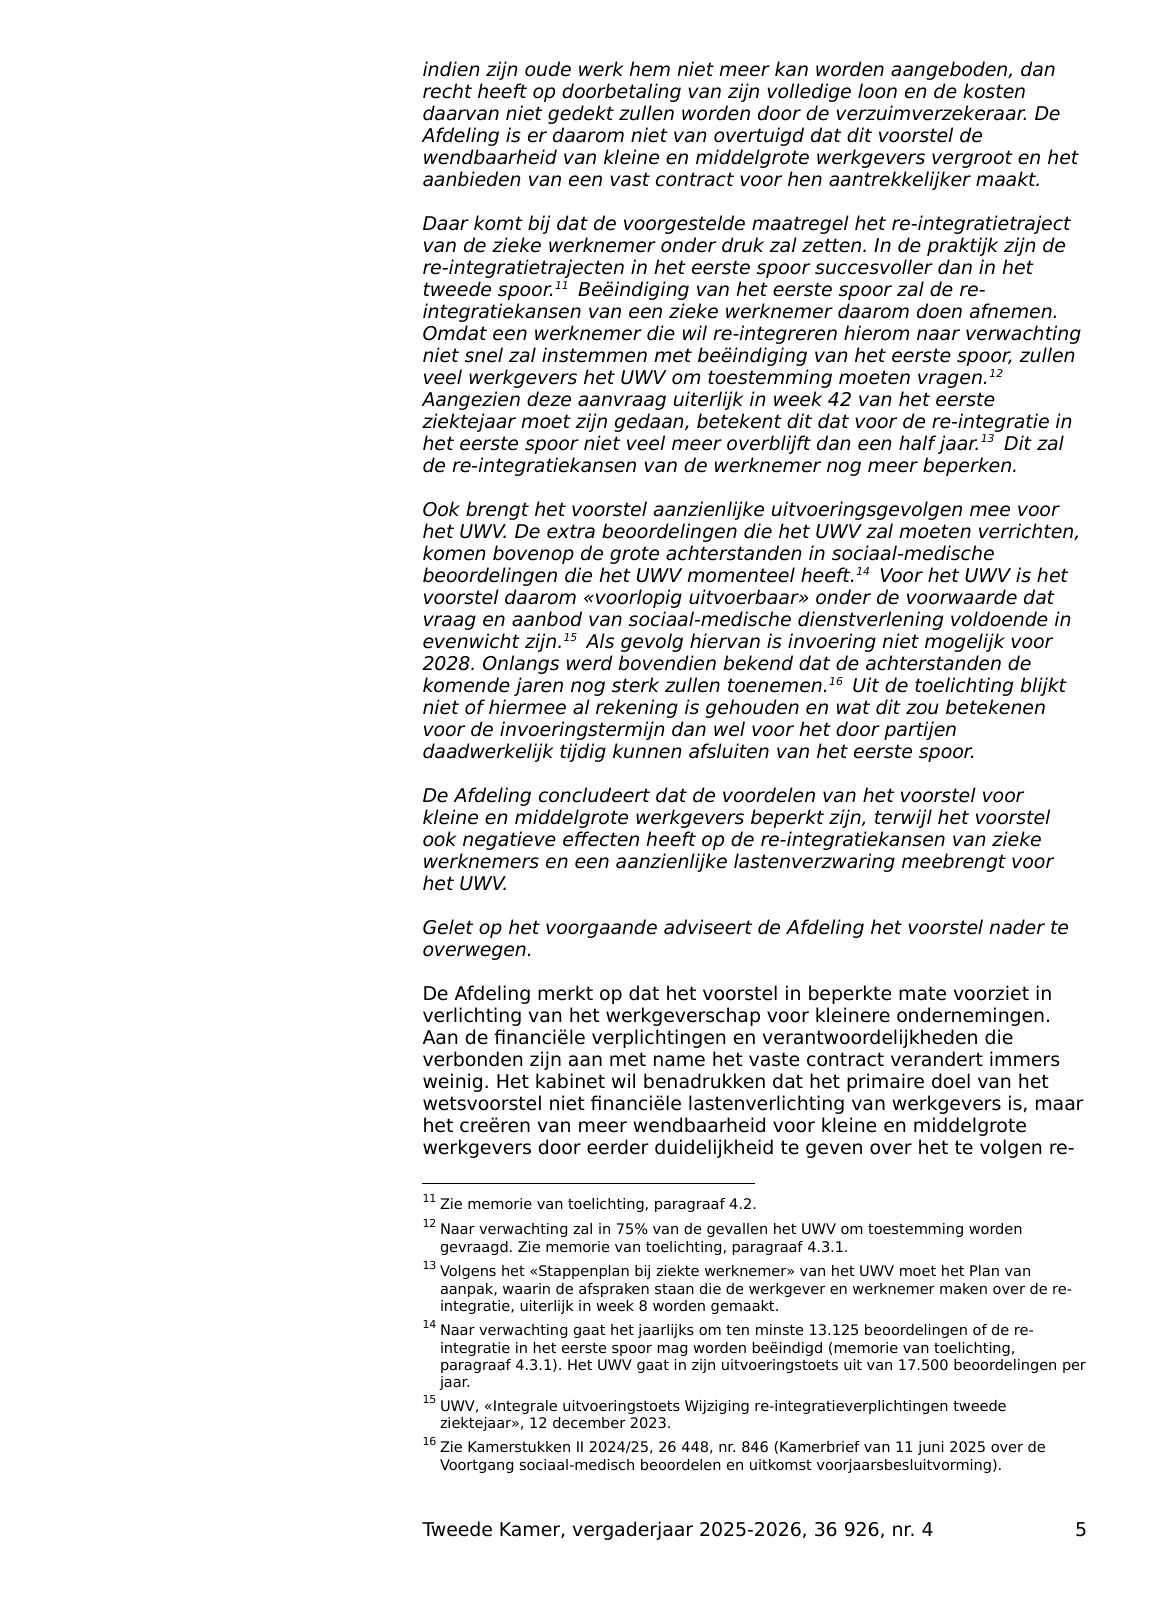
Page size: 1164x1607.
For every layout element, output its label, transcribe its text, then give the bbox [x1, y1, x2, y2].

text Zie memorie van toelichting, paragraaf 4.2. [422, 1192, 1087, 1214]
text indien zijn oude werk hem niet meer kan worden aangeboden, dan recht heeft op doorbetaling van zijn volledige loon en de kosten daarvan niet gedekt zullen worden door de verzuimverzekeraar. De Afdeling is er daarom niet van overtuigd dat dit voorstel de wendbaarheid van kleine en middelgrote werkgevers vergroot en het aanbieden van een vast contract voor hen aantrekkelijker maakt. [422, 59, 1087, 191]
text Naar verwachting zal in 75% van de gevallen het UWV om toestemming worden gevraagd. Zie memorie van toelichting, paragraaf 4.3.1. [422, 1217, 1087, 1256]
text Naar verwachting gaat het jaarlijks om ten minste 13.125 beoordelingen of de re-integratie in het eerste spoor mag worden beëindigd (memorie van toelichting, paragraaf 4.3.1). Het UWV gaat in zijn uitvoeringstoets uit van 17.500 beoordelingen per jaar. [422, 1318, 1087, 1391]
text Volgens het «Stappenplan bij ziekte werknemer» van het UWV moet het Plan van aanpak, waarin de afspraken staan die de werkgever en werknemer maken over de re-integratie, uiterlijk in week 8 worden gemaakt. [422, 1259, 1087, 1315]
text Gelet op het voorgaande adviseert de Afdeling het voorstel nader te overwegen. [422, 917, 1087, 961]
text Ook brengt het voorstel aanzienlijke uitvoeringsgevolgen mee voor het UWV. De extra beoordelingen die het UWV zal moeten verrichten, komen bovenop de grote achterstanden in sociaal-medische beoordelingen die het UWV momenteel heeft. Voor het UWV is het voorstel daarom «voorlopig uitvoerbaar» onder de voorwaarde dat vraag en aanbod van sociaal-medische dienstverlening voldoende in evenwicht zijn. Als gevolg hiervan is invoering niet mogelijk voor 2028. Onlangs werd bovendien bekend dat de achterstanden de komende jaren nog sterk zullen toenemen. Uit de toelichting blijkt niet of hiermee al rekening is gehouden en wat dit zou betekenen voor de invoeringstermijn dan wel voor het door partijen daadwerkelijk tijdig kunnen afsluiten van het eerste spoor. [422, 499, 1087, 763]
text UWV, «Integrale uitvoeringstoets Wijziging re-integratieverplichtingen tweede ziektejaar», 12 december 2023. [422, 1393, 1087, 1432]
text Daar komt bij dat de voorgestelde maatregel het re-integratietraject van de zieke werknemer onder druk zal zetten. In de praktijk zijn de re-integratietrajecten in het eerste spoor succesvoller dan in het tweede spoor. Beëindiging van het eerste spoor zal de re-integratiekansen van een zieke werknemer daarom doen afnemen. Omdat een werknemer die wil re-integreren hierom naar verwachting niet snel zal instemmen met beëindiging van het eerste spoor, zullen veel werkgevers het UWV om toestemming moeten vragen. Aangezien deze aanvraag uiterlijk in week 42 van het eerste ziektejaar moet zijn gedaan, betekent dit dat voor de re-integratie in het eerste spoor niet veel meer overblijft dan een half jaar. Dit zal de re-integratiekansen van de werknemer nog meer beperken. [422, 213, 1087, 477]
text De Afdeling concludeert dat de voordelen van het voorstel voor kleine en middelgrote werkgevers beperkt zijn, terwijl het voorstel ook negatieve effecten heeft op de re-integratiekansen van zieke werknemers en een aanzienlijke lastenverzwaring meebrengt voor het UWV. [422, 785, 1087, 895]
text Zie Kamerstukken II 2024/25, 26 448, nr. 846 (Kamerbrief van 11 juni 2025 over de Voortgang sociaal-medisch beoordelen en uitkomst voorjaarsbesluitvorming). [422, 1435, 1087, 1474]
text De Afdeling merkt op dat het voorstel in beperkte mate voorziet in verlichting van het werkgeverschap voor kleinere ondernemingen. Aan de financiële verplichtingen en verantwoordelijkheden die verbonden zijn aan met name het vaste contract verandert immers weinig. Het kabinet wil benadrukken dat het primaire doel van het wetsvoorstel niet financiële lastenverlichting van werkgevers is, maar het creëren van meer wendbaarheid voor kleine en middelgrote werkgevers door eerder duidelijkheid te geven over het te volgen re- [422, 983, 1087, 1159]
